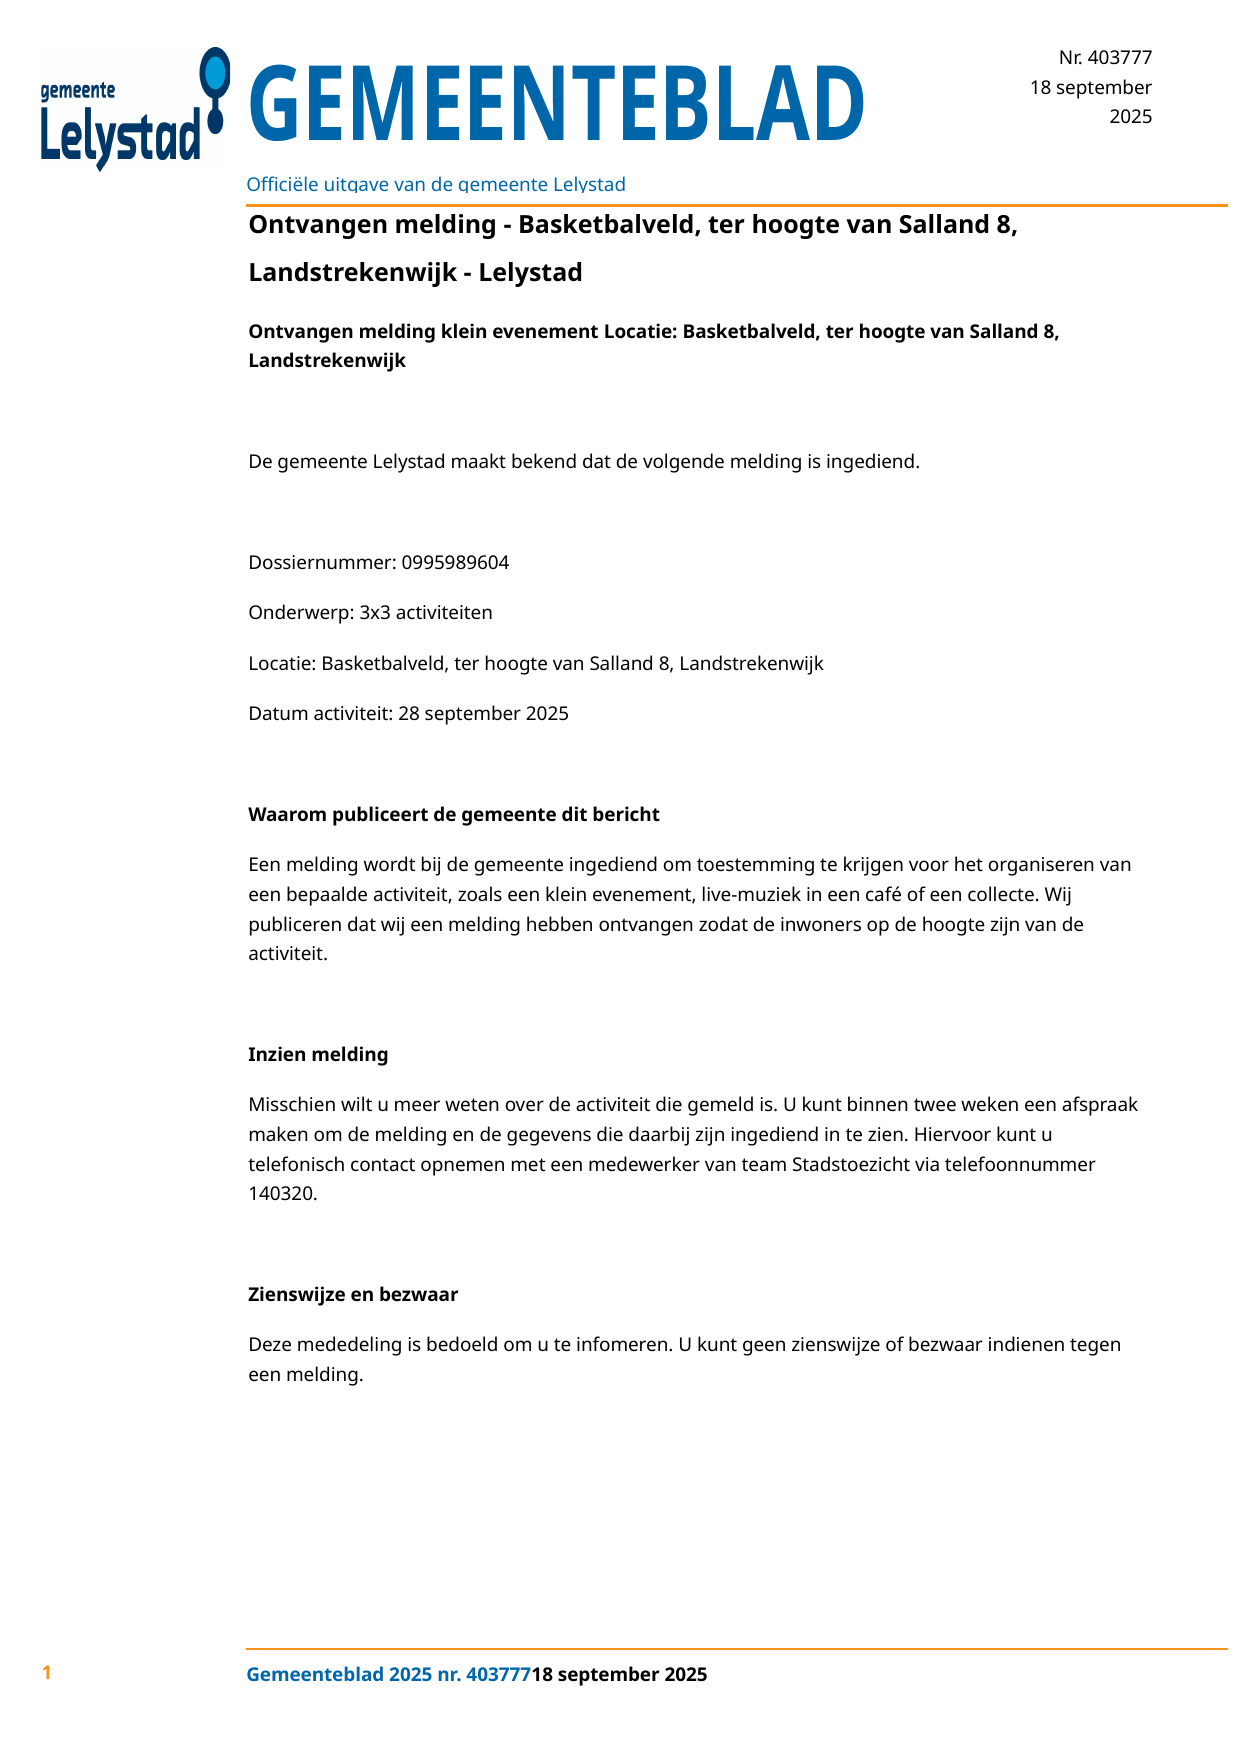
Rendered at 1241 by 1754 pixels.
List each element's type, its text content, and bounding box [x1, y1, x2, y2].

text Deze mededeling is bedoeld om u te infomeren. U kunt geen zienswijze of bezwaar indienen tegen een melding. [248, 1332, 1152, 1387]
text Ontvangen melding - Basketbalveld, ter hoogte van Salland 8, Landstrekenwijk - Lelystad [248, 207, 1152, 288]
text Waarom publiceert de gemeente dit bericht [248, 801, 1152, 827]
text Locatie: Basketbalveld, ter hoogte van Salland 8, Landstrekenwijk [248, 650, 1152, 676]
text Onderwerp: 3x3 activiteiten [248, 599, 1152, 625]
text Inzien melding [248, 1041, 1152, 1067]
text Dossiernummer: 0995989604 [248, 549, 1152, 575]
picture [41, 47, 231, 172]
text Datum activiteit: 28 september 2025 [248, 700, 1152, 726]
text Zienswijze en bezwaar [248, 1281, 1152, 1307]
text Een melding wordt bij de gemeente ingediend om toestemming te krijgen voor het organiseren van een bepaalde activiteit, zoals een klein evenement, live-muziek in een café of een collecte. Wij publiceren dat wij een melding hebben ontvangen zodat de inwoners op de hoogte zijn van de activiteit. [248, 852, 1152, 966]
text De gemeente Lelystad maakt bekend dat de volgende melding is ingediend. [248, 448, 1152, 474]
text Ontvangen melding klein evenement Locatie: Basketbalveld, ter hoogte van Salland 8, Landstrekenwijk [248, 318, 1152, 373]
text Misschien wilt u meer weten over de activiteit die gemeld is. U kunt binnen twee weken een afspraak maken om de melding en de gegevens die daarbij zijn ingediend in te zien. Hiervoor kunt u telefonisch contact opnemen met een medewerker van team Stadstoezicht via telefoonnummer 140320. [248, 1092, 1152, 1206]
